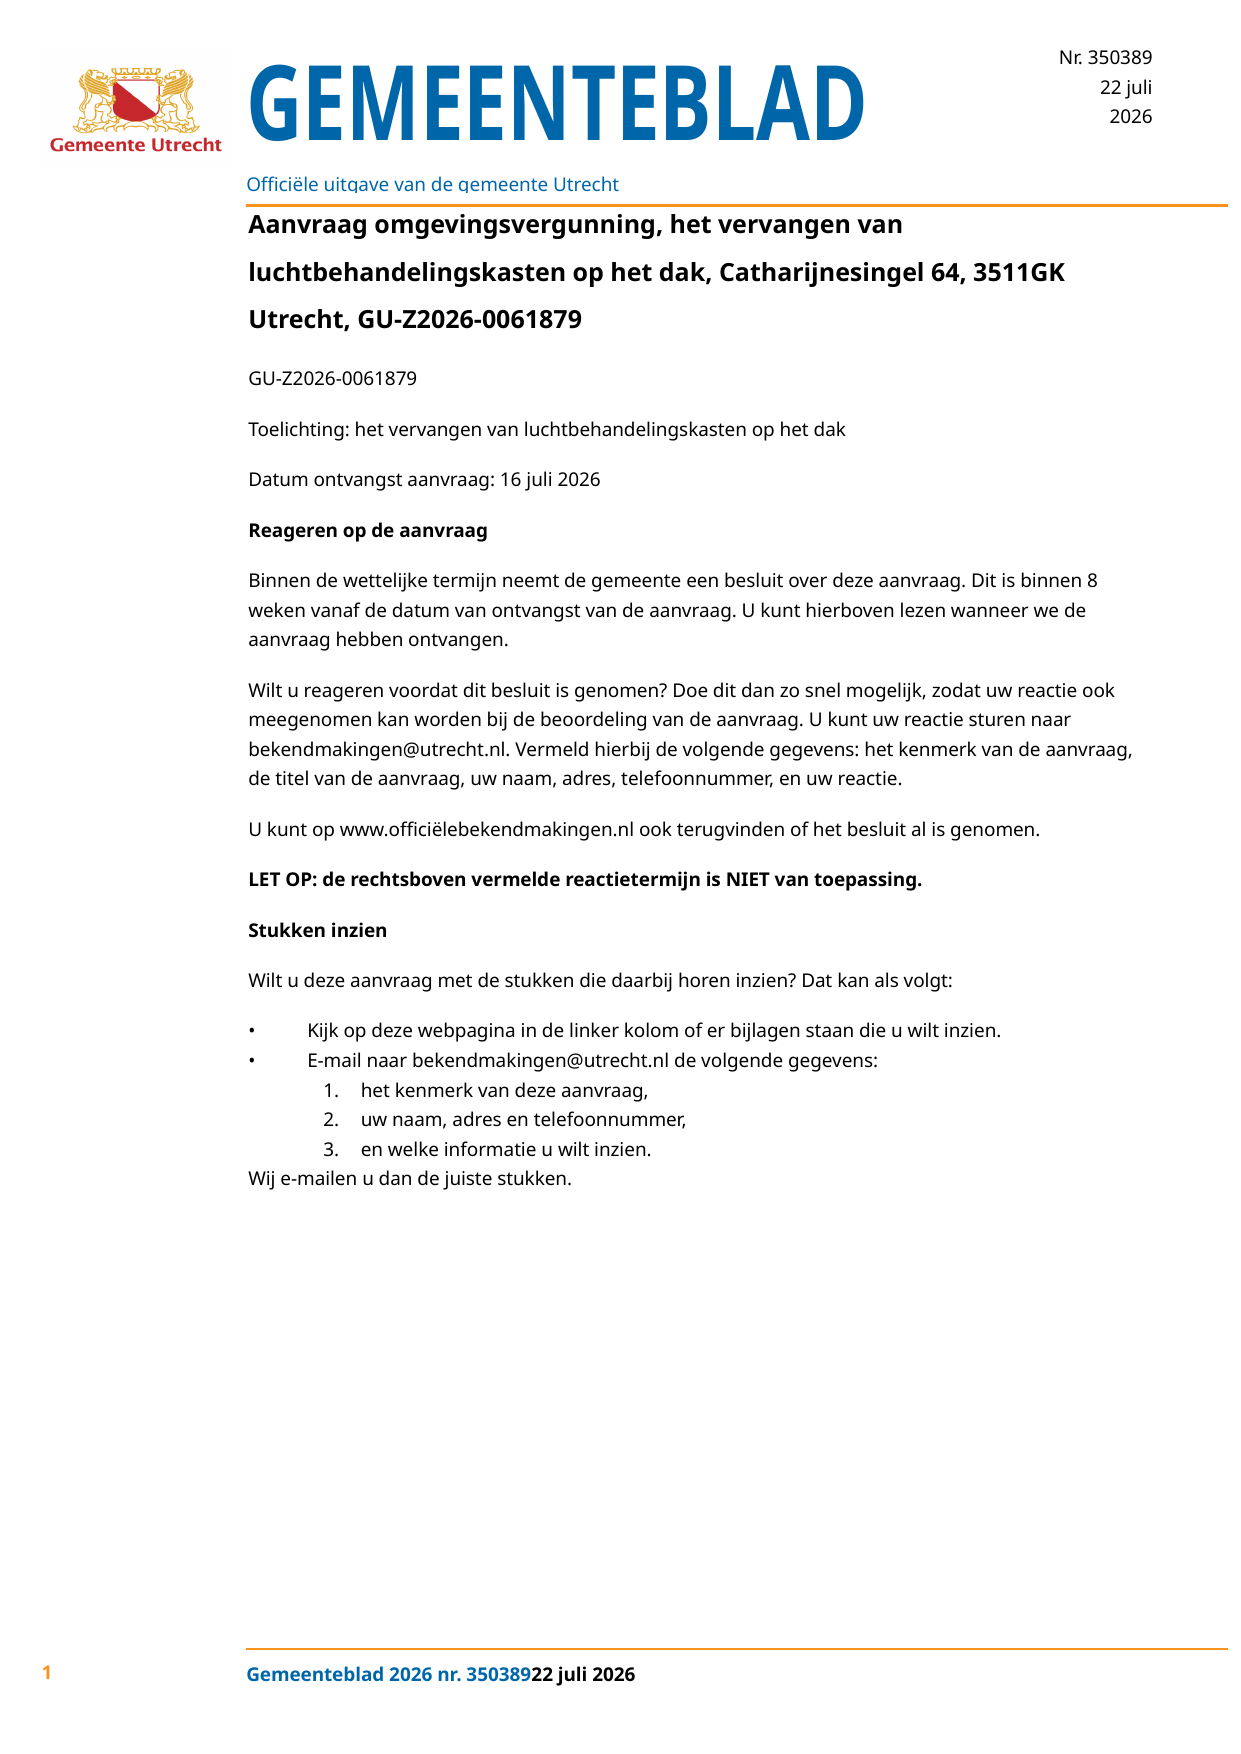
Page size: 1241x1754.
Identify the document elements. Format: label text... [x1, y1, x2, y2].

list Kijk op deze webpagina in de linker kolom of er bijlagen staan die u wilt inzien. [248, 1018, 1152, 1043]
text Stukken inzien [248, 917, 1152, 942]
text Aanvraag omgevingsvergunning, het vervangen van luchtbehandelingskasten op het dak, Catharijnesingel 64, 3511GK Utrecht, GU-Z2026-0061879 [248, 207, 1152, 336]
text Binnen de wettelijke termijn neemt de gemeente een besluit over deze aanvraag. Dit is binnen 8 weken vanaf de datum van ontvangst van de aanvraag. U kunt hierboven lezen wanneer we de aanvraag hebben ontvangen. [248, 567, 1152, 652]
text GU-Z2026-0061879 [248, 366, 1152, 391]
text LET OP: de rechtsboven vermelde reactietermijn is NIET van toepassing. [248, 866, 1152, 892]
text Wilt u deze aanvraag met de stukken die daarbij horen inzien? Dat kan als volgt: [248, 967, 1152, 993]
text Toelichting: het vervangen van luchtbehandelingskasten op het dak [248, 416, 1152, 442]
list het kenmerk van deze aanvraag, [323, 1077, 1152, 1102]
list en welke informatie u wilt inzien. [323, 1136, 1152, 1162]
picture [41, 47, 231, 172]
text Wij e-mailen u dan de juiste stukken. [248, 1166, 1152, 1191]
text Wilt u reageren voordat dit besluit is genomen? Doe dit dan zo snel mogelijk, zodat uw reactie ook meegenomen kan worden bij de beoordeling van de aanvraag. U kunt uw reactie sturen naar bekendmakingen@utrecht.nl. Vermeld hierbij de volgende gegevens: het kenmerk van de aanvraag, de titel van de aanvraag, uw naam, adres, telefoonnummer, en uw reactie. [248, 677, 1152, 791]
list uw naam, adres en telefoonnummer, [323, 1106, 1152, 1132]
text Datum ontvangst aanvraag: 16 juli 2026 [248, 466, 1152, 492]
text Reageren op de aanvraag [248, 517, 1152, 542]
list E-mail naar bekendmakingen@utrecht.nl de volgende gegevens: [248, 1047, 1152, 1073]
text U kunt op www.officiëlebekendmakingen.nl ook terugvinden of het besluit al is genomen. [248, 816, 1152, 842]
